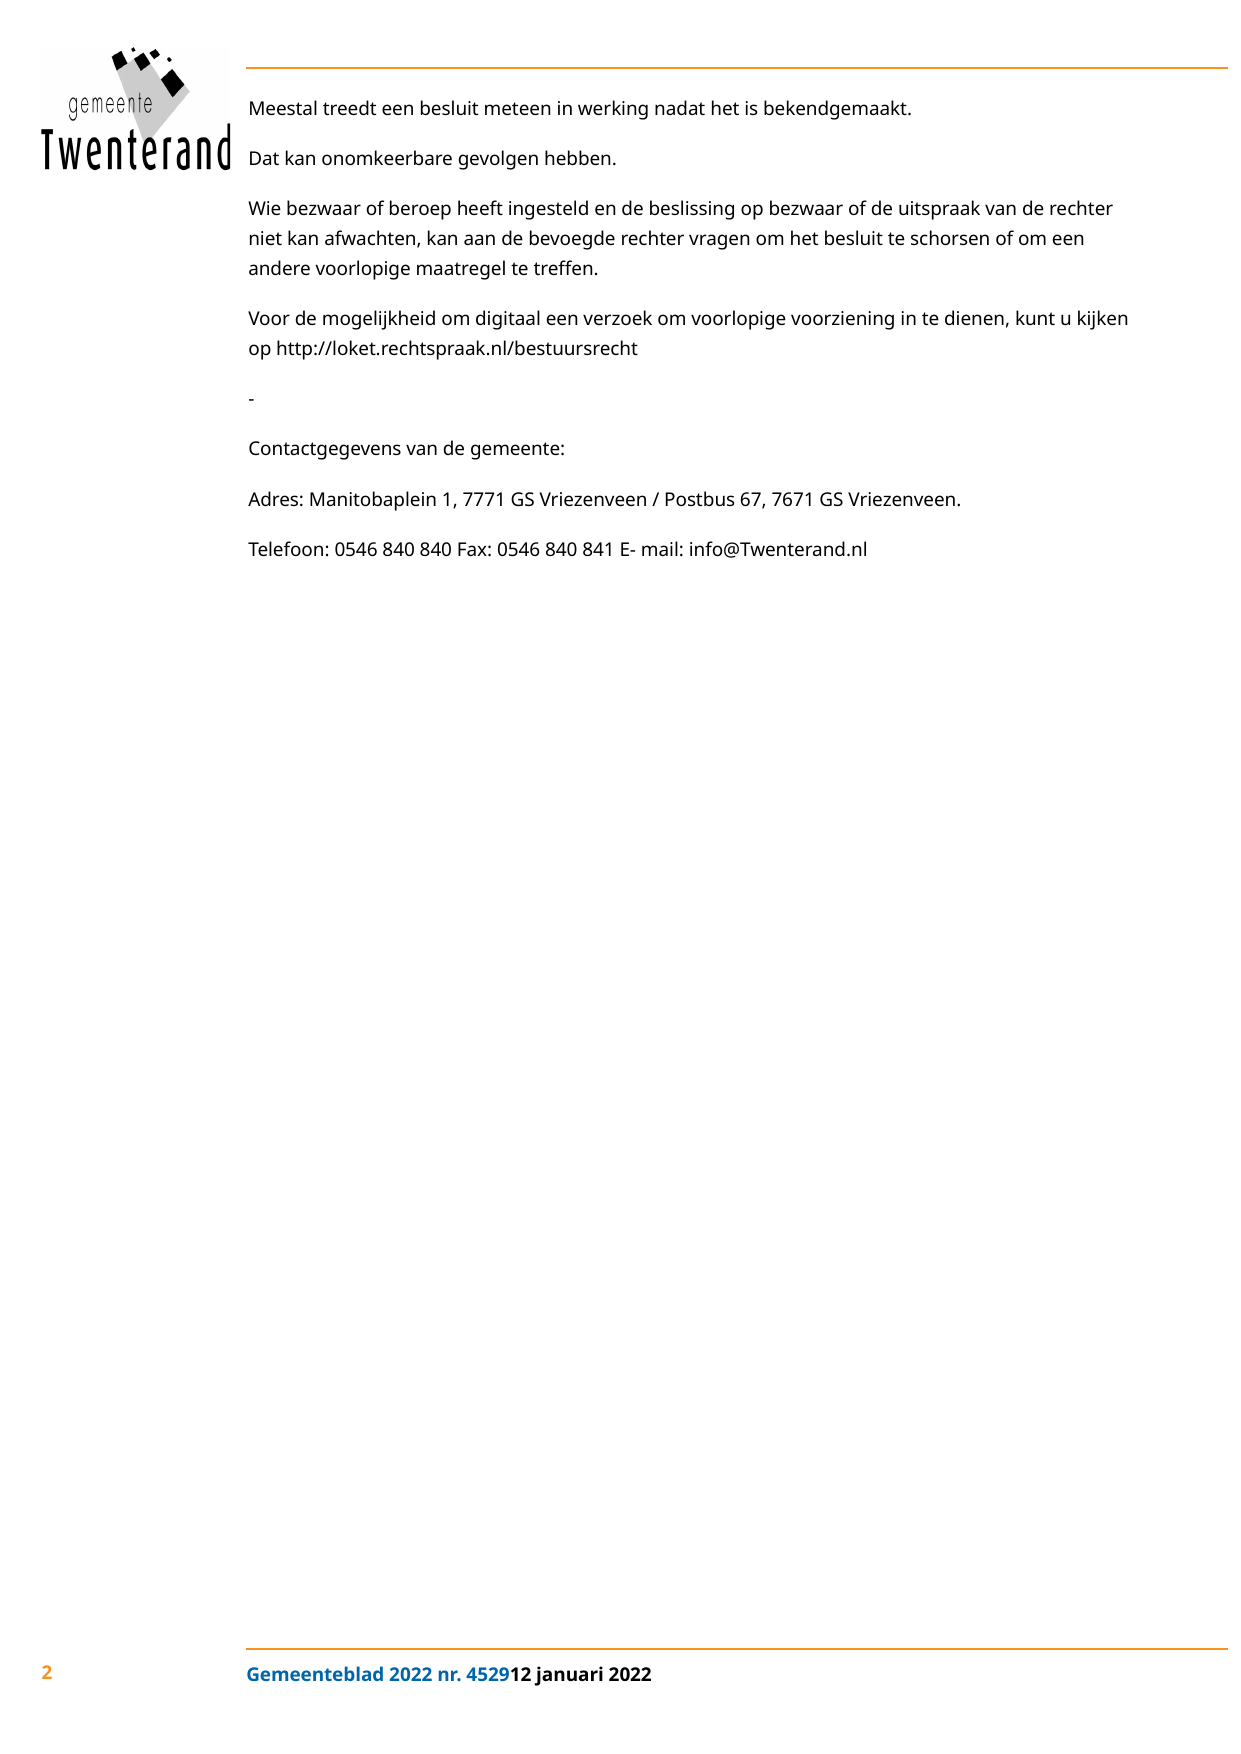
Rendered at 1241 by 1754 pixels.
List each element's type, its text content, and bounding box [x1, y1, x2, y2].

text - [248, 385, 1152, 411]
text Contactgegevens van de gemeente: [248, 436, 1152, 461]
text Meestal treedt een besluit meteen in werking nadat het is bekendgemaakt. [248, 95, 1152, 121]
text Dat kan onomkeerbare gevolgen hebben. [248, 145, 1152, 171]
text Adres: Manitobaplein 1, 7771 GS Vriezenveen / Postbus 67, 7671 GS Vriezenveen. [248, 486, 1152, 512]
text Wie bezwaar of beroep heeft ingesteld en de beslissing op bezwaar of de uitspraak van de rechter niet kan afwachten, kan aan de bevoegde rechter vragen om het besluit te schorsen of om een andere voorlopige maatregel te treffen. [248, 196, 1152, 281]
picture [41, 47, 231, 172]
text Voor de mogelijkheid om digitaal een verzoek om voorlopige voorziening in te dienen, kunt u kijken op http://loket.rechtspraak.nl/bestuursrecht [248, 305, 1152, 361]
text Telefoon: 0546 840 840 Fax: 0546 840 841 E- mail: info@Twenterand.nl [248, 536, 1152, 562]
